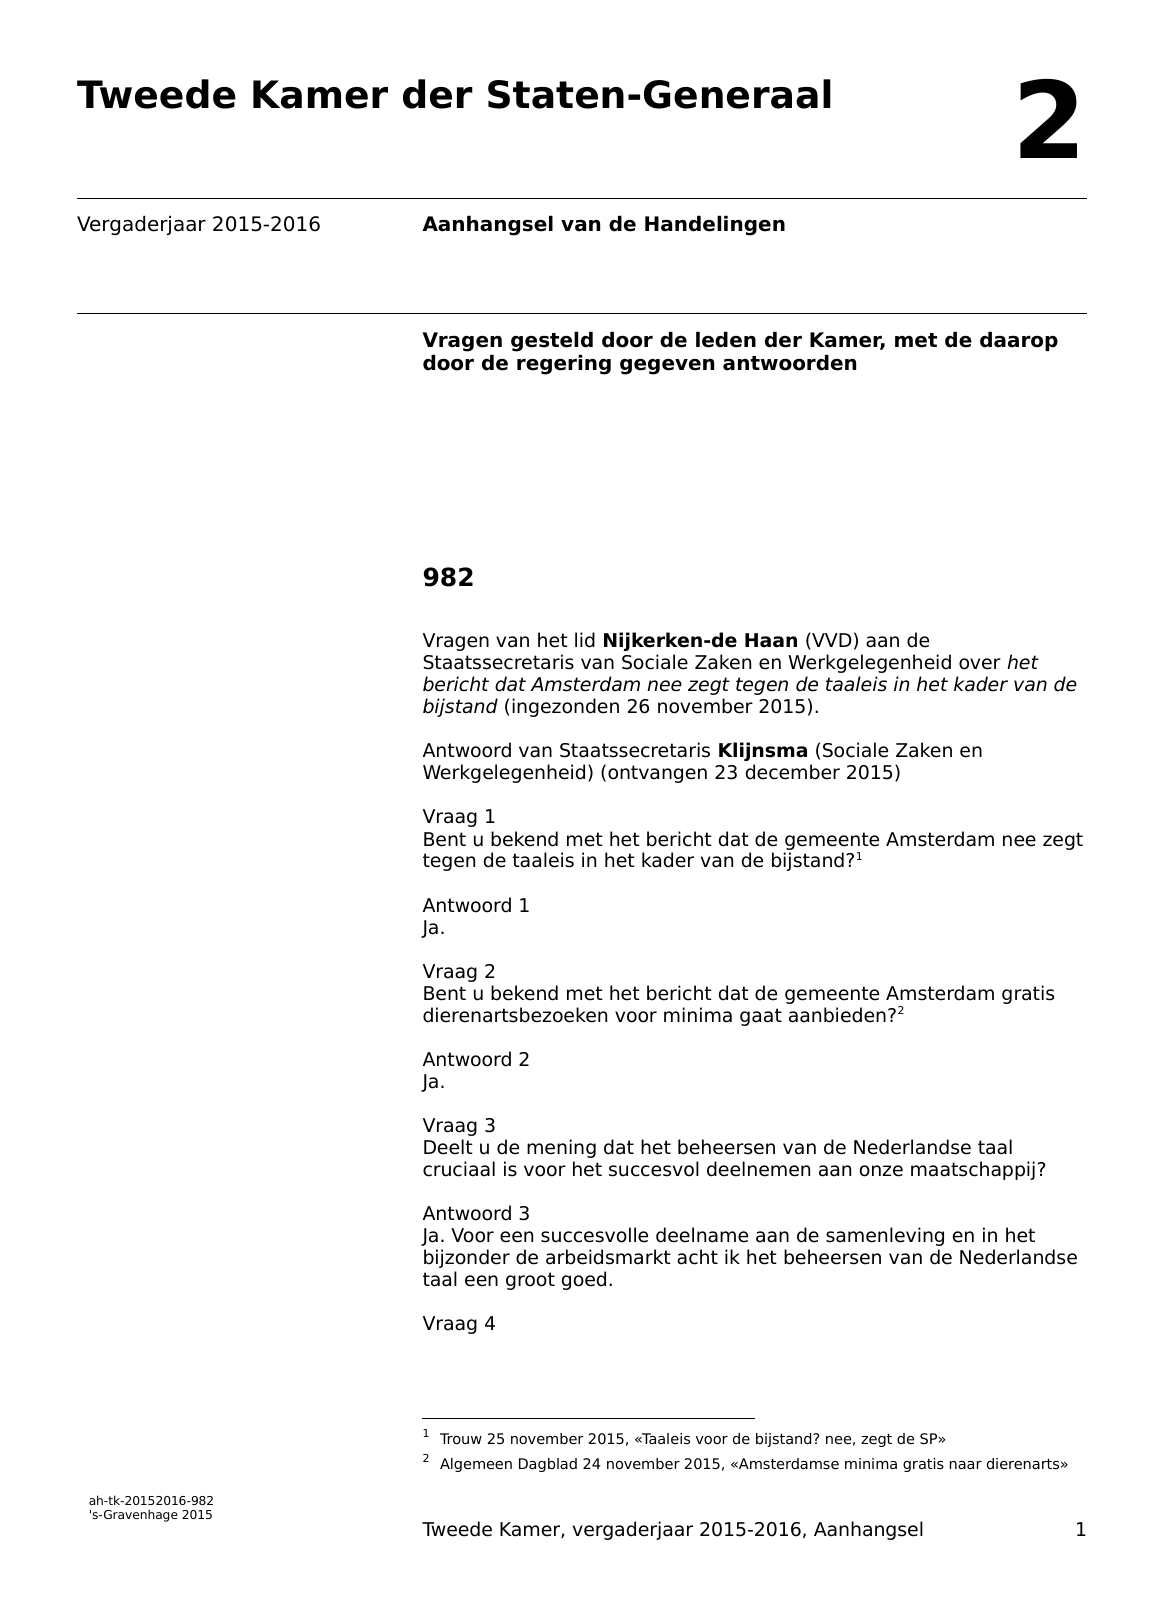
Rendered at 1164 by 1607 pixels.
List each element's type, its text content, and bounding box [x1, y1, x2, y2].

text Ja. [422, 917, 1087, 938]
text Vraag 3 [422, 1115, 1087, 1137]
text 982 [422, 563, 1087, 592]
text 's-Gravenhage 2015 [88, 1508, 323, 1522]
table_cell Vergaderjaar 2015-2016 [77, 199, 422, 313]
text Vraag 2 [422, 961, 1087, 983]
text Ja. Voor een succesvolle deelname aan de samenleving en in het bijzonder de arbeidsmarkt acht ik het beheersen van de Nederlandse taal een groot goed. [422, 1225, 1087, 1291]
table_cell Aanhangsel van de Handelingen [422, 199, 1087, 313]
table_header 2 [886, 59, 1087, 198]
text Antwoord 3 [422, 1203, 1087, 1225]
text Vragen van het lid Nijkerken-de Haan (VVD) aan de Staatssecretaris van Sociale Zaken en Werkgelegenheid over het bericht dat Amsterdam nee zegt tegen de taaleis in het kader van de bijstand (ingezonden 26 november 2015). [422, 630, 1087, 718]
text Antwoord van Staatssecretaris Klijnsma (Sociale Zaken en Werkgelegenheid) (ontvangen 23 december 2015) [422, 740, 1087, 784]
text Vraag 4 [422, 1313, 1087, 1335]
text Trouw 25 november 2015, «Taaleis voor de bijstand? nee, zegt de SP» [422, 1427, 1087, 1449]
text Antwoord 1 [422, 894, 1087, 917]
text Deelt u de mening dat het beheersen van de Nederlandse taal cruciaal is voor het succesvol deelnemen aan onze maatschappij? [422, 1137, 1087, 1181]
text Bent u bekend met het bericht dat de gemeente Amsterdam nee zegt tegen de taaleis in het kader van de bijstand? [422, 828, 1087, 872]
text Vraag 1 [422, 806, 1087, 828]
text Ja. [422, 1071, 1087, 1093]
text Bent u bekend met het bericht dat de gemeente Amsterdam gratis dierenartsbezoeken voor minima gaat aanbieden? [422, 983, 1087, 1027]
text Algemeen Dagblad 24 november 2015, «Amsterdamse minima gratis naar dierenarts» [422, 1452, 1087, 1474]
text ah-tk-20152016-982 [88, 1494, 323, 1508]
table_cell Vragen gesteld door de leden der Kamer, met de daarop door de regering gegeven antwoorden [422, 314, 1087, 375]
table_cell [77, 314, 422, 375]
text Antwoord 2 [422, 1049, 1087, 1071]
table_header Tweede Kamer der Staten-Generaal [77, 59, 886, 198]
